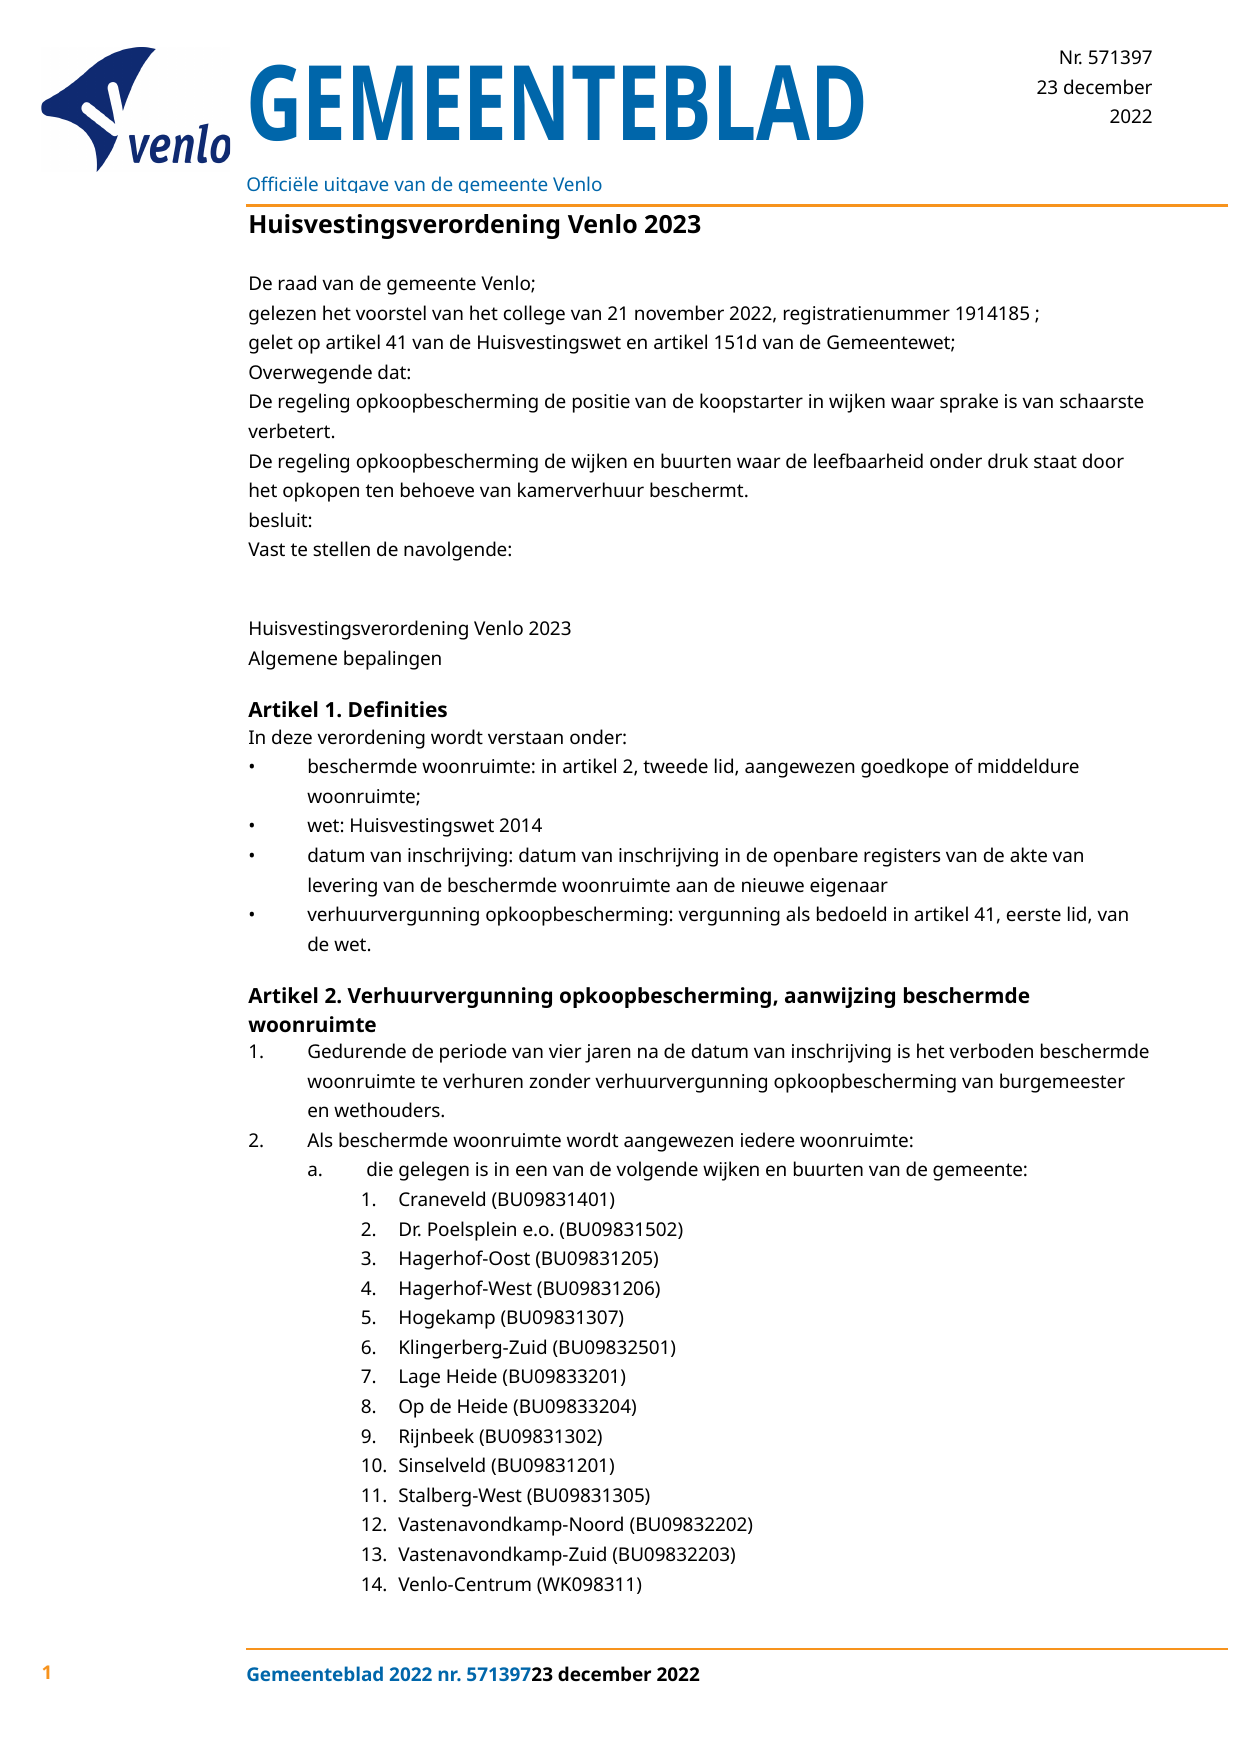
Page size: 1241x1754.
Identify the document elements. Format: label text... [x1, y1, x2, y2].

list beschermde woonruimte: in artikel 2, tweede lid, aangewezen goedkope of middeldure woonruimte; [248, 753, 1152, 809]
list Stalberg-West (BU09831305) [361, 1482, 1152, 1508]
list Hogekamp (BU09831307) [361, 1304, 1152, 1330]
list Dr. Poelsplein e.o. (BU09831502) [361, 1216, 1152, 1241]
text Huisvestingsverordening Venlo 2023 [248, 207, 1152, 241]
text Huisvestingsverordening Venlo 2023 [248, 615, 1152, 641]
list die gelegen is in een van de volgende wijken en buurten van de gemeente: [307, 1157, 1152, 1182]
list Als beschermde woonruimte wordt aangewezen iedere woonruimte: [248, 1127, 1152, 1153]
list Gedurende de periode van vier jaren na de datum van inschrijving is het verboden beschermde woonruimte te verhuren zonder verhuurvergunning opkoopbescherming van burgemeester en wethouders. [248, 1038, 1152, 1123]
text besluit: [248, 507, 1152, 533]
text Artikel 1. Definities [248, 695, 1152, 724]
list Vastenavondkamp-Noord (BU09832202) [361, 1512, 1152, 1537]
text In deze verordening wordt verstaan onder: [248, 724, 1152, 749]
text De regeling opkoopbescherming de wijken en buurten waar de leefbaarheid onder druk staat door het opkopen ten behoeve van kamerverhuur beschermt. [248, 448, 1152, 503]
text Vast te stellen de navolgende: [248, 537, 1152, 562]
list wet: Huisvestingswet 2014 [248, 813, 1152, 838]
list verhuurvergunning opkoopbescherming: vergunning als bedoeld in artikel 41, eerste lid, van de wet. [248, 901, 1152, 957]
list Vastenavondkamp-Zuid (BU09832203) [361, 1541, 1152, 1567]
list Sinselveld (BU09831201) [361, 1452, 1152, 1478]
text Overwegende dat: [248, 359, 1152, 385]
text Artikel 2. Verhuurvergunning opkoopbescherming, aanwijzing beschermde woonruimte [248, 981, 1152, 1038]
list Lage Heide (BU09833201) [361, 1364, 1152, 1389]
list datum van inschrijving: datum van inschrijving in de openbare registers van de akte van levering van de beschermde woonruimte aan de nieuwe eigenaar [248, 842, 1152, 897]
picture [41, 47, 231, 172]
text gelet op artikel 41 van de Huisvestingswet en artikel 151d van de Gemeentewet; [248, 329, 1152, 355]
text De raad van de gemeente Venlo; [248, 270, 1152, 296]
list Venlo-Centrum (WK098311) [361, 1571, 1152, 1596]
list Hagerhof-Oost (BU09831205) [361, 1245, 1152, 1271]
list Craneveld (BU09831401) [361, 1186, 1152, 1212]
list Rijnbeek (BU09831302) [361, 1423, 1152, 1448]
text Algemene bepalingen [248, 645, 1152, 671]
list Hagerhof-West (BU09831206) [361, 1275, 1152, 1301]
text De regeling opkoopbescherming de positie van de koopstarter in wijken waar sprake is van schaarste verbetert. [248, 389, 1152, 444]
list Klingerberg-Zuid (BU09832501) [361, 1334, 1152, 1360]
list Op de Heide (BU09833204) [361, 1393, 1152, 1419]
text gelezen het voorstel van het college van 21 november 2022, registratienummer 1914185 ; [248, 300, 1152, 326]
